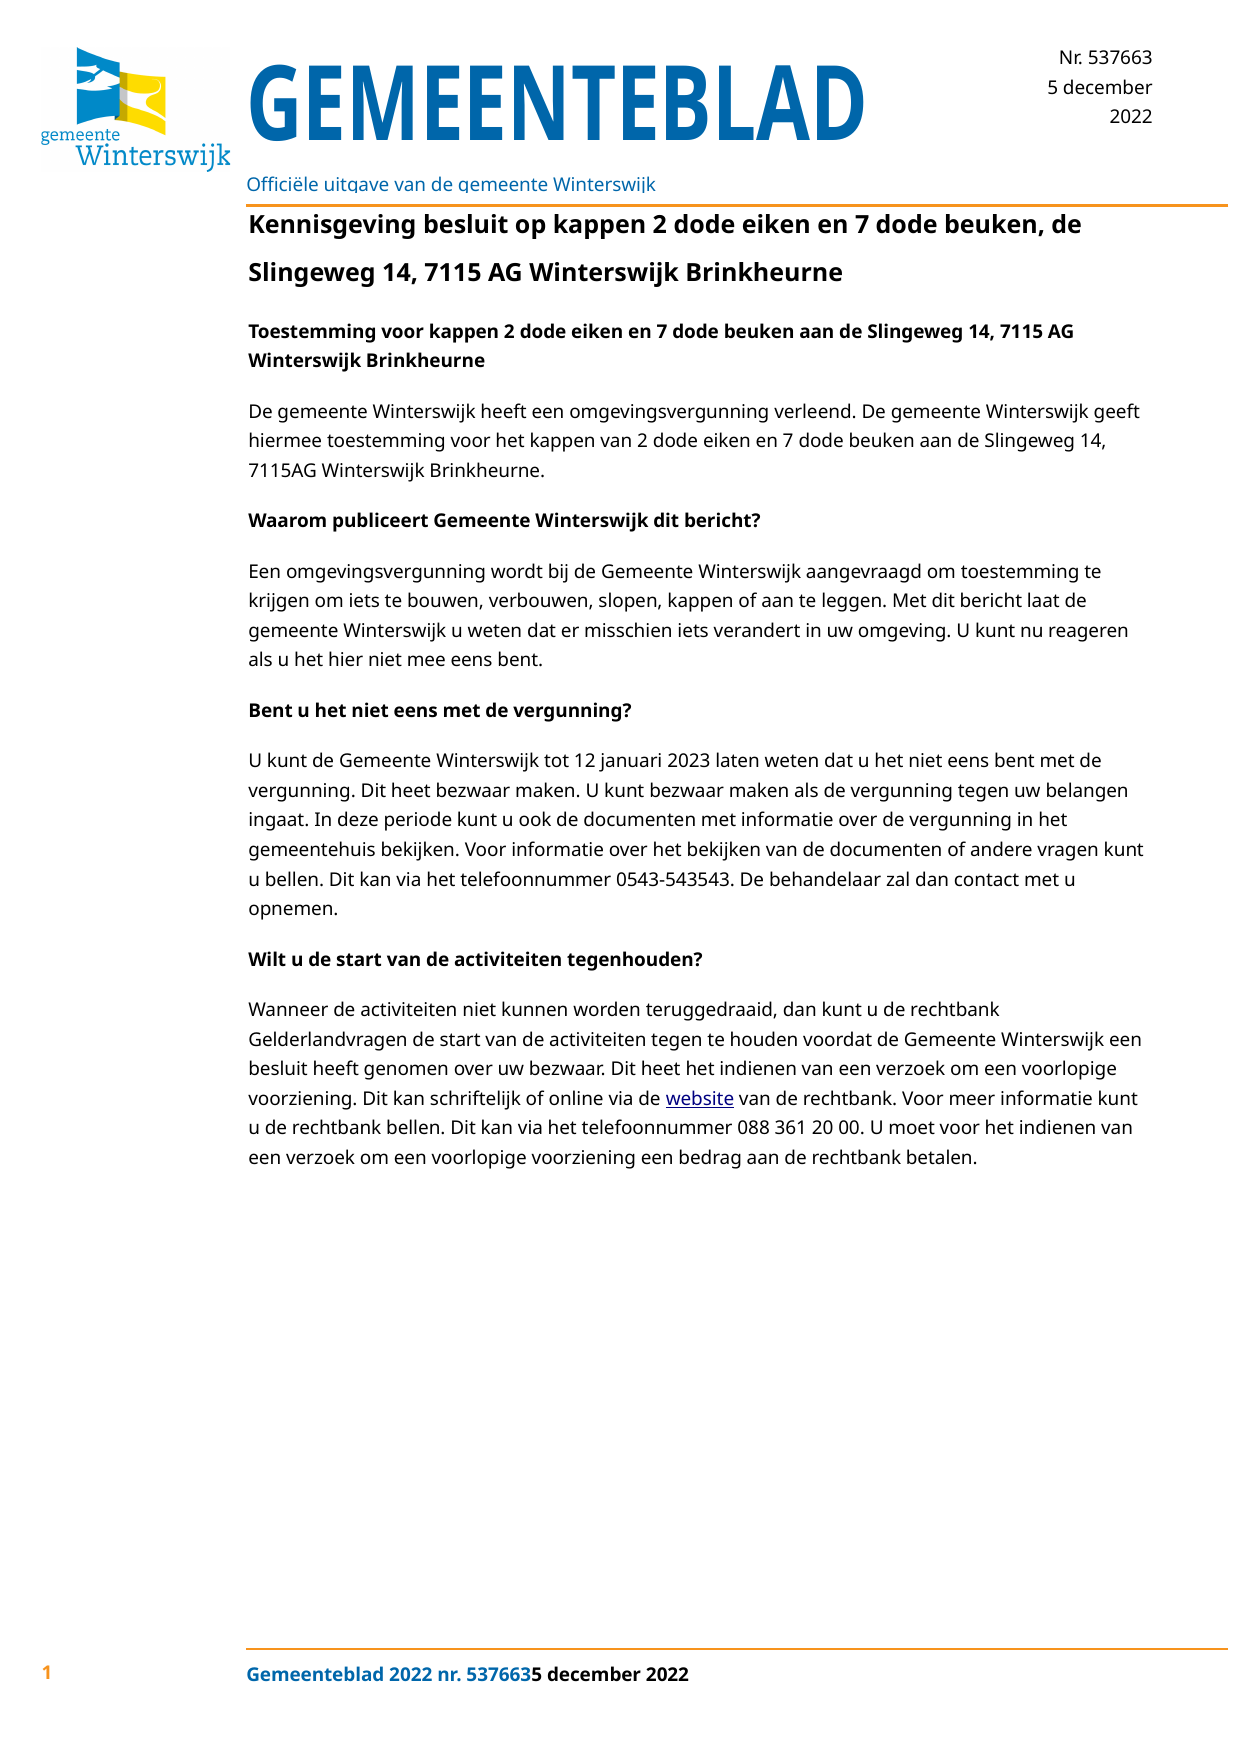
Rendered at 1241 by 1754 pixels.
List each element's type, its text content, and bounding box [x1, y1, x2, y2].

text Toestemming voor kappen 2 dode eiken en 7 dode beuken aan de Slingeweg 14, 7115 AG Winterswijk Brinkheurne [248, 318, 1152, 373]
text De gemeente Winterswijk heeft een omgevingsvergunning verleend. De gemeente Winterswijk geeft hiermee toestemming voor het kappen van 2 dode eiken en 7 dode beuken aan de Slingeweg 14, 7115AG Winterswijk Brinkheurne. [248, 398, 1152, 483]
picture [225, 153, 231, 162]
text Een omgevingsvergunning wordt bij de Gemeente Winterswijk aangevraagd om toestemming te krijgen om iets te bouwen, verbouwen, slopen, kappen of aan te leggen. Met dit bericht laat de gemeente Winterswijk u weten dat er misschien iets verandert in uw omgeving. U kunt nu reageren als u het hier niet mee eens bent. [248, 558, 1152, 672]
text Kennisgeving besluit op kappen 2 dode eiken en 7 dode beuken, de Slingeweg 14, 7115 AG Winterswijk Brinkheurne [248, 207, 1152, 288]
text Wanneer de activiteiten niet kunnen worden teruggedraaid, dan kunt u de rechtbank Gelderlandvragen de start van de activiteiten tegen te houden voordat de Gemeente Winterswijk een besluit heeft genomen over uw bezwaar. Dit heet het indienen van een verzoek om een voorlopige voorziening. Dit kan schriftelijk of online via de website van de rechtbank. Voor meer informatie kunt u de rechtbank bellen. Dit kan via het telefoonnummer 088 361 20 00. U moet voor het indienen van een verzoek om een voorlopige voorziening een bedrag aan de rechtbank betalen. [248, 996, 1152, 1170]
text Waarom publiceert Gemeente Winterswijk dit bericht? [248, 507, 1152, 533]
text U kunt de Gemeente Winterswijk tot 12 januari 2023 laten weten dat u het niet eens bent met de vergunning. Dit heet bezwaar maken. U kunt bezwaar maken als de vergunning tegen uw belangen ingaat. In deze periode kunt u ook de documenten met informatie over de vergunning in het gemeentehuis bekijken. Voor informatie over het bekijken van de documenten of andere vragen kunt u bellen. Dit kan via het telefoonnummer 0543-543543. De behandelaar zal dan contact met u opnemen. [248, 747, 1152, 921]
text Wilt u de start van de activiteiten tegenhouden? [248, 946, 1152, 972]
picture [41, 47, 231, 172]
text Bent u het niet eens met de vergunning? [248, 697, 1152, 723]
